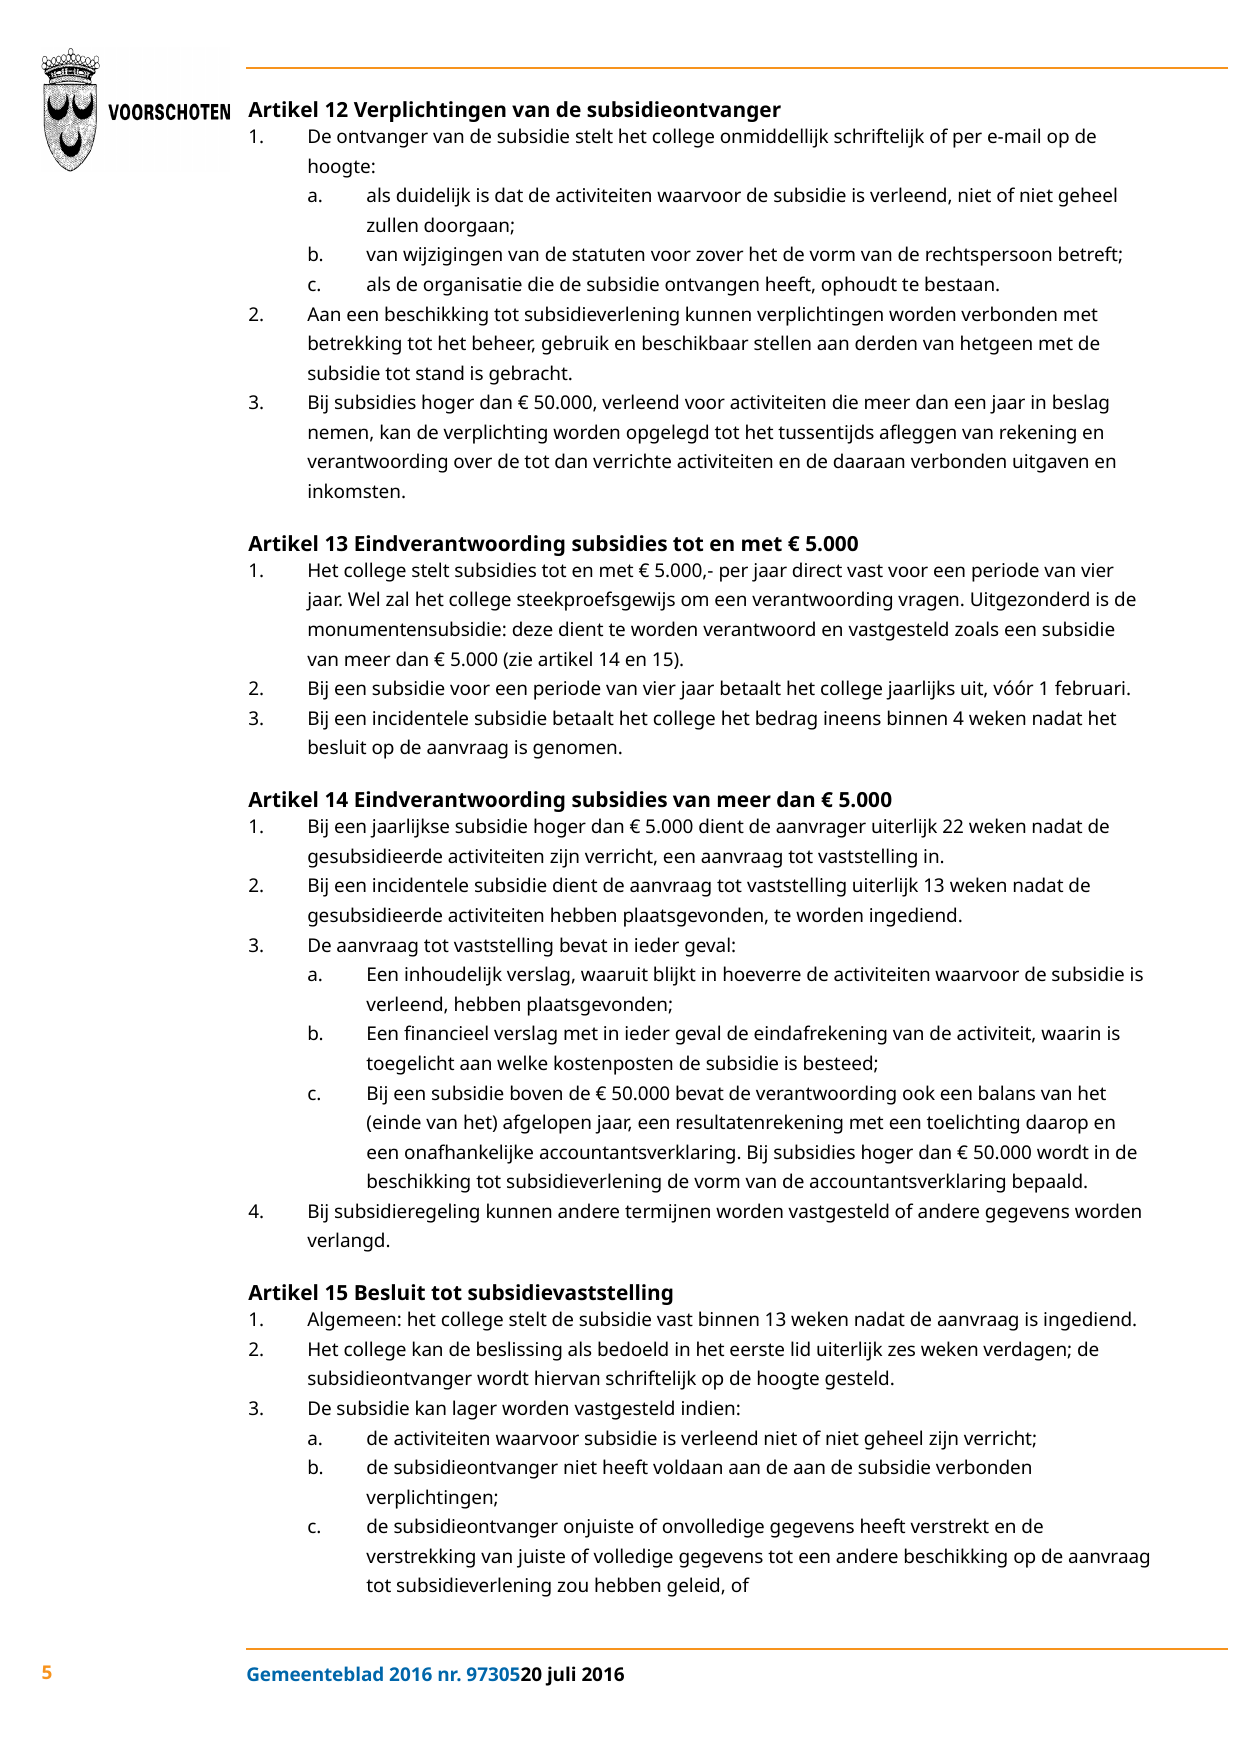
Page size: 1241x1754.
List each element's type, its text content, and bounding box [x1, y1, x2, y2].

text Artikel 13 Eindverantwoording subsidies tot en met € 5.000 [248, 529, 1152, 557]
text Artikel 15 Besluit tot subsidievaststelling [248, 1278, 1152, 1306]
list van wijzigingen van de statuten voor zover het de vorm van de rechtspersoon betreft; [307, 242, 1152, 267]
list Het college stelt subsidies tot en met € 5.000,- per jaar direct vast voor een periode van vier jaar. Wel zal het college steekproefsgewijs om een verantwoording vragen. Uitgezonderd is de monumentensubsidie: deze dient te worden verantwoord en vastgesteld zoals een subsidie van meer dan € 5.000 (zie artikel 14 en 15). [248, 557, 1152, 672]
list de activiteiten waarvoor subsidie is verleend niet of niet geheel zijn verricht; [307, 1425, 1152, 1451]
text Artikel 14 Eindverantwoording subsidies van meer dan € 5.000 [248, 785, 1152, 813]
list De aanvraag tot vaststelling bevat in ieder geval: [248, 932, 1152, 957]
list Bij een incidentele subsidie betaalt het college het bedrag ineens binnen 4 weken nadat het besluit op de aanvraag is genomen. [248, 705, 1152, 760]
list als duidelijk is dat de activiteiten waarvoor de subsidie is verleend, niet of niet geheel zullen doorgaan; [307, 182, 1152, 238]
list Bij subsidies hoger dan € 50.000, verleend voor activiteiten die meer dan een jaar in beslag nemen, kan de verplichting worden opgelegd tot het tussentijds afleggen van rekening en verantwoording over de tot dan verrichte activiteiten en de daaraan verbonden uitgaven en inkomsten. [248, 389, 1152, 504]
list Aan een beschikking tot subsidieverlening kunnen verplichtingen worden verbonden met betrekking tot het beheer, gebruik en beschikbaar stellen aan derden van hetgeen met de subsidie tot stand is gebracht. [248, 301, 1152, 386]
list Bij een jaarlijkse subsidie hoger dan € 5.000 dient de aanvrager uiterlijk 22 weken nadat de gesubsidieerde activiteiten zijn verricht, een aanvraag tot vaststelling in. [248, 813, 1152, 869]
list Een financieel verslag met in ieder geval de eindafrekening van de activiteit, waarin is toegelicht aan welke kostenposten de subsidie is besteed; [307, 1021, 1152, 1076]
text Artikel 12 Verplichtingen van de subsidieontvanger [248, 95, 1152, 123]
list Bij een incidentele subsidie dient de aanvraag tot vaststelling uiterlijk 13 weken nadat de gesubsidieerde activiteiten hebben plaatsgevonden, te worden ingediend. [248, 873, 1152, 928]
list De ontvanger van de subsidie stelt het college onmiddellijk schriftelijk of per e-mail op de hoogte: [248, 123, 1152, 178]
list Algemeen: het college stelt de subsidie vast binnen 13 weken nadat de aanvraag is ingediend. [248, 1306, 1152, 1332]
list Het college kan de beslissing als bedoeld in het eerste lid uiterlijk zes weken verdagen; de subsidieontvanger wordt hiervan schriftelijk op de hoogte gesteld. [248, 1336, 1152, 1391]
list Bij een subsidie boven de € 50.000 bevat de verantwoording ook een balans van het (einde van het) afgelopen jaar, een resultatenrekening met een toelichting daarop en een onafhankelijke accountantsverklaring. Bij subsidies hoger dan € 50.000 wordt in de beschikking tot subsidieverlening de vorm van de accountantsverklaring bepaald. [307, 1080, 1152, 1194]
picture [41, 47, 231, 172]
list de subsidieontvanger onjuiste of onvolledige gegevens heeft verstrekt en de verstrekking van juiste of volledige gegevens tot een andere beschikking op de aanvraag tot subsidieverlening zou hebben geleid, of [307, 1513, 1152, 1598]
list Bij een subsidie voor een periode van vier jaar betaalt het college jaarlijks uit, vóór 1 februari. [248, 675, 1152, 701]
list Bij subsidieregeling kunnen andere termijnen worden vastgesteld of andere gegevens worden verlangd. [248, 1198, 1152, 1253]
list als de organisatie die de subsidie ontvangen heeft, ophoudt te bestaan. [307, 271, 1152, 297]
list de subsidieontvanger niet heeft voldaan aan de aan de subsidie verbonden verplichtingen; [307, 1454, 1152, 1510]
list Een inhoudelijk verslag, waaruit blijkt in hoeverre de activiteiten waarvoor de subsidie is verleend, hebben plaatsgevonden; [307, 961, 1152, 1017]
list De subsidie kan lager worden vastgesteld indien: [248, 1395, 1152, 1421]
